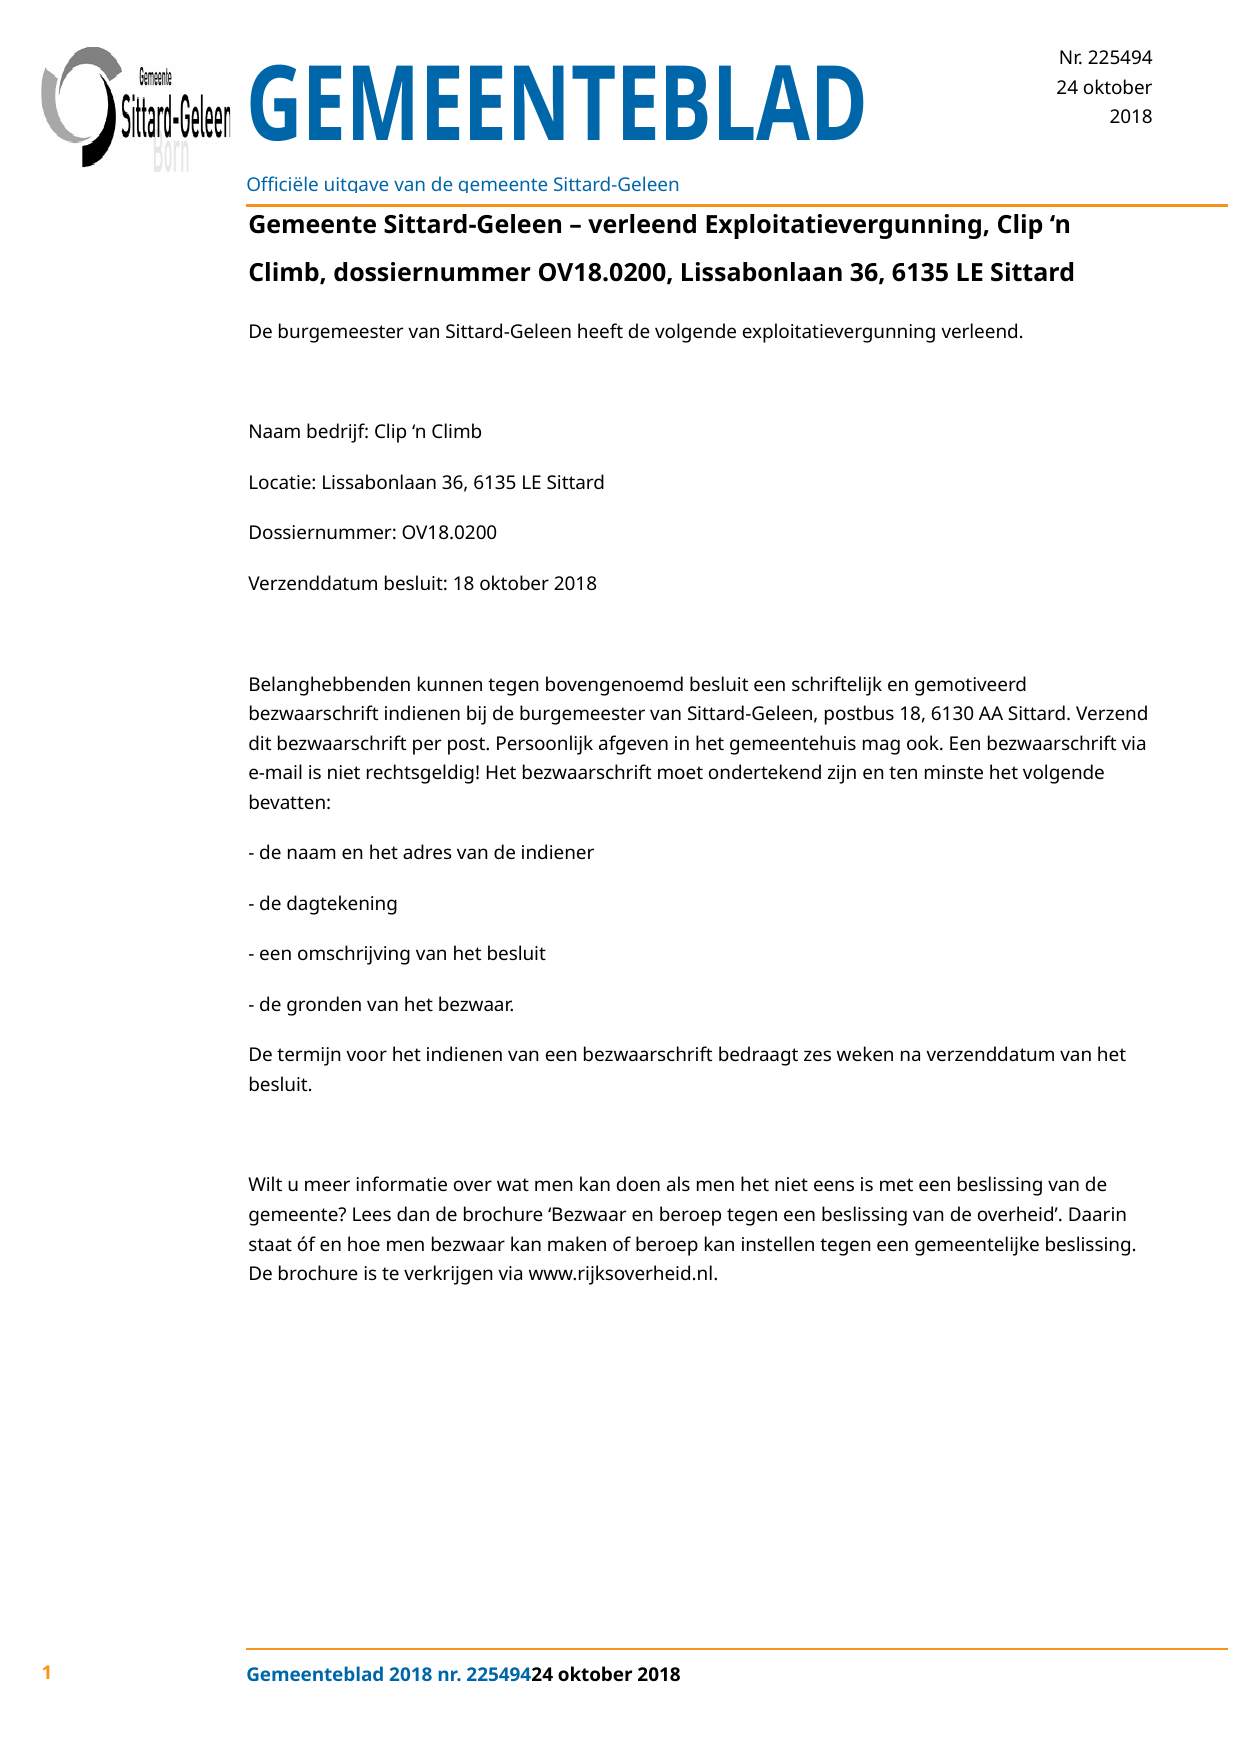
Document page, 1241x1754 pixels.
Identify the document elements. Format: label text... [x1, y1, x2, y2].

text Locatie: Lissabonlaan 36, 6135 LE Sittard [248, 469, 1152, 495]
text Verzenddatum besluit: 18 oktober 2018 [248, 570, 1152, 596]
picture [41, 47, 231, 172]
text Dossiernummer: OV18.0200 [248, 519, 1152, 545]
text De termijn voor het indienen van een bezwaarschrift bedraagt zes weken na verzenddatum van het besluit. [248, 1041, 1152, 1097]
text De burgemeester van Sittard-Geleen heeft de volgende exploitatievergunning verleend. [248, 318, 1152, 344]
text - een omschrijving van het besluit [248, 940, 1152, 966]
text Wilt u meer informatie over wat men kan doen als men het niet eens is met een beslissing van de gemeente? Lees dan de brochure ‘Bezwaar en beroep tegen een beslissing van de overheid’. Daarin staat óf en hoe men bezwaar kan maken of beroep kan instellen tegen een gemeentelijke beslissing. De brochure is te verkrijgen via www.rijksoverheid.nl. [248, 1172, 1152, 1286]
text - de dagtekening [248, 890, 1152, 916]
text Belanghebbenden kunnen tegen bovengenoemd besluit een schriftelijk en gemotiveerd bezwaarschrift indienen bij de burgemeester van Sittard-Geleen, postbus 18, 6130 AA Sittard. Verzend dit bezwaarschrift per post. Persoonlijk afgeven in het gemeentehuis mag ook. Een bezwaarschrift via e-mail is niet rechtsgeldig! Het bezwaarschrift moet ondertekend zijn en ten minste het volgende bevatten: [248, 671, 1152, 815]
text Naam bedrijf: Clip ‘n Climb [248, 419, 1152, 444]
text - de gronden van het bezwaar. [248, 991, 1152, 1017]
text - de naam en het adres van de indiener [248, 839, 1152, 865]
text Gemeente Sittard-Geleen – verleend Exploitatievergunning, Clip ‘n Climb, dossiernummer OV18.0200, Lissabonlaan 36, 6135 LE Sittard [248, 207, 1152, 288]
